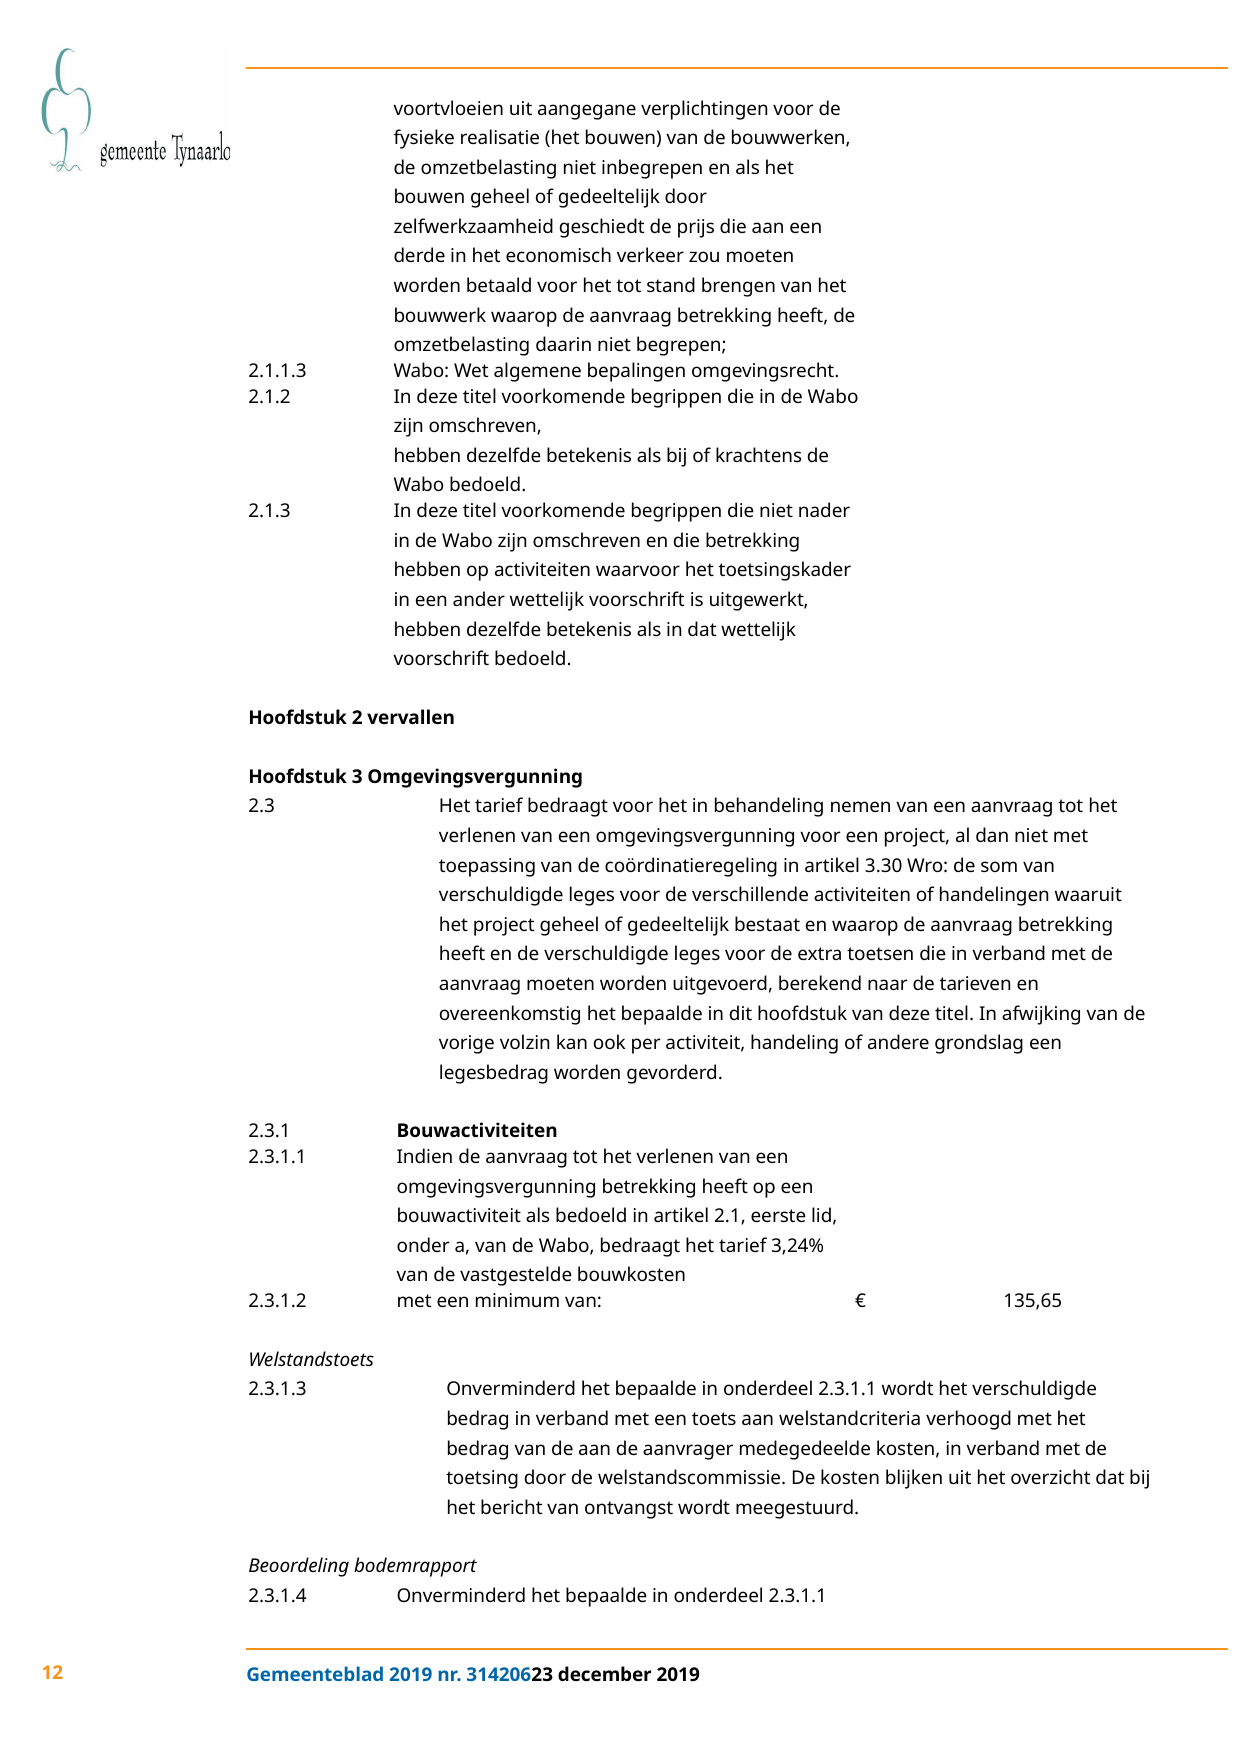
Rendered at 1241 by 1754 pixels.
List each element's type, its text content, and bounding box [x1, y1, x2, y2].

text Beoordeling bodemrapport [248, 1552, 1152, 1578]
table_header [861, 95, 1006, 357]
text Hoofdstuk 3 Omgevingsvergunning [248, 763, 1152, 789]
table_header [855, 1582, 1003, 1608]
table_cell 2.3.1.1 [248, 1143, 396, 1287]
table_cell Indien de aanvraag tot het verlenen van een omgevingsvergunning betrekking heeft op een bouwactiviteit als bedoeld in artikel 2.1, eerste lid, onder a, van de Wabo, bedraagt het tarief 3,24% van de vastgestelde bouwkosten [396, 1143, 855, 1287]
table_cell [861, 357, 1006, 383]
table_header Onverminderd het bepaalde in onderdeel 2.3.1.1 wordt het verschuldigde bedrag in verband met een toets aan welstandcriteria verhoogd met het bedrag van de aan de aanvrager medegedeelde kosten, in verband met de toetsing door de welstandscommissie. De kosten blijken uit het overzicht dat bij het bericht van ontvangst wordt meegestuurd. [446, 1376, 1152, 1520]
table_cell 2.1.2 [248, 383, 393, 497]
table_header Het tarief bedraagt voor het in behandeling nemen van een aanvraag tot het verlenen van een omgevingsvergunning voor een project, al dan niet met toepassing van de coördinatieregeling in artikel 3.30 Wro: de som van verschuldigde leges voor de verschillende activiteiten of handelingen waaruit het project geheel of gedeeltelijk bestaat en waarop de aanvraag betrekking heeft en de verschuldigde leges voor de extra toetsen die in verband met de aanvraag moeten worden uitgevoerd, berekend naar de tarieven en overeenkomstig het bepaalde in dit hoofdstuk van deze titel. In afwijking van de vorige volzin kan ook per activiteit, handeling of andere grondslag een legesbedrag worden gevorderd. [439, 793, 1152, 1085]
table_cell [1006, 357, 1152, 383]
table_header 2.3.1.3 [248, 1376, 446, 1520]
table_header Bouwactiviteiten [396, 1118, 855, 1143]
table_cell 2.1.3 [248, 498, 393, 671]
table_cell 2.1.1.3 [248, 357, 393, 383]
table_cell 135,65 [1003, 1288, 1152, 1313]
table_header [1003, 1582, 1152, 1608]
table_header [248, 95, 393, 357]
table_cell € [855, 1288, 1003, 1313]
table_cell [861, 498, 1006, 671]
table_header [1003, 1118, 1152, 1143]
table_header [855, 1118, 1003, 1143]
table_header [1006, 95, 1152, 357]
table_header Onverminderd het bepaalde in onderdeel 2.3.1.1 [396, 1582, 855, 1608]
table_cell [855, 1143, 1003, 1287]
text Welstandstoets [248, 1346, 1152, 1372]
table_cell met een minimum van: [396, 1288, 855, 1313]
table_header voortvloeien uit aangegane verplichtingen voor de fysieke realisatie (het bouwen) van de bouwwerken, de omzetbelasting niet inbegrepen en als het bouwen geheel of gedeeltelijk door zelfwerkzaamheid geschiedt de prijs die aan een derde in het economisch verkeer zou moeten worden betaald voor het tot stand brengen van het bouwwerk waarop de aanvraag betrekking heeft, de omzetbelasting daarin niet begrepen; [393, 95, 861, 357]
table_cell [1003, 1143, 1152, 1287]
table_header 2.3.1.4 [248, 1582, 396, 1608]
picture [41, 47, 231, 172]
table_cell In deze titel voorkomende begrippen die niet nader in de Wabo zijn omschreven en die betrekking hebben op activiteiten waarvoor het toetsingskader in een ander wettelijk voorschrift is uitgewerkt, hebben dezelfde betekenis als in dat wettelijk voorschrift bedoeld. [393, 498, 861, 671]
table_cell [1006, 383, 1152, 497]
table_cell In deze titel voorkomende begrippen die in de Wabo zijn omschreven, hebben dezelfde betekenis als bij of krachtens de Wabo bedoeld. [393, 383, 861, 497]
table_header 2.3.1 [248, 1118, 396, 1143]
text Hoofdstuk 2 vervallen [248, 704, 1152, 729]
table_header 2.3 [248, 793, 439, 1085]
table_cell [861, 383, 1006, 497]
table_cell 2.3.1.2 [248, 1288, 396, 1313]
table_cell Wabo: Wet algemene bepalingen omgevingsrecht. [393, 357, 861, 383]
table_cell [1006, 498, 1152, 671]
